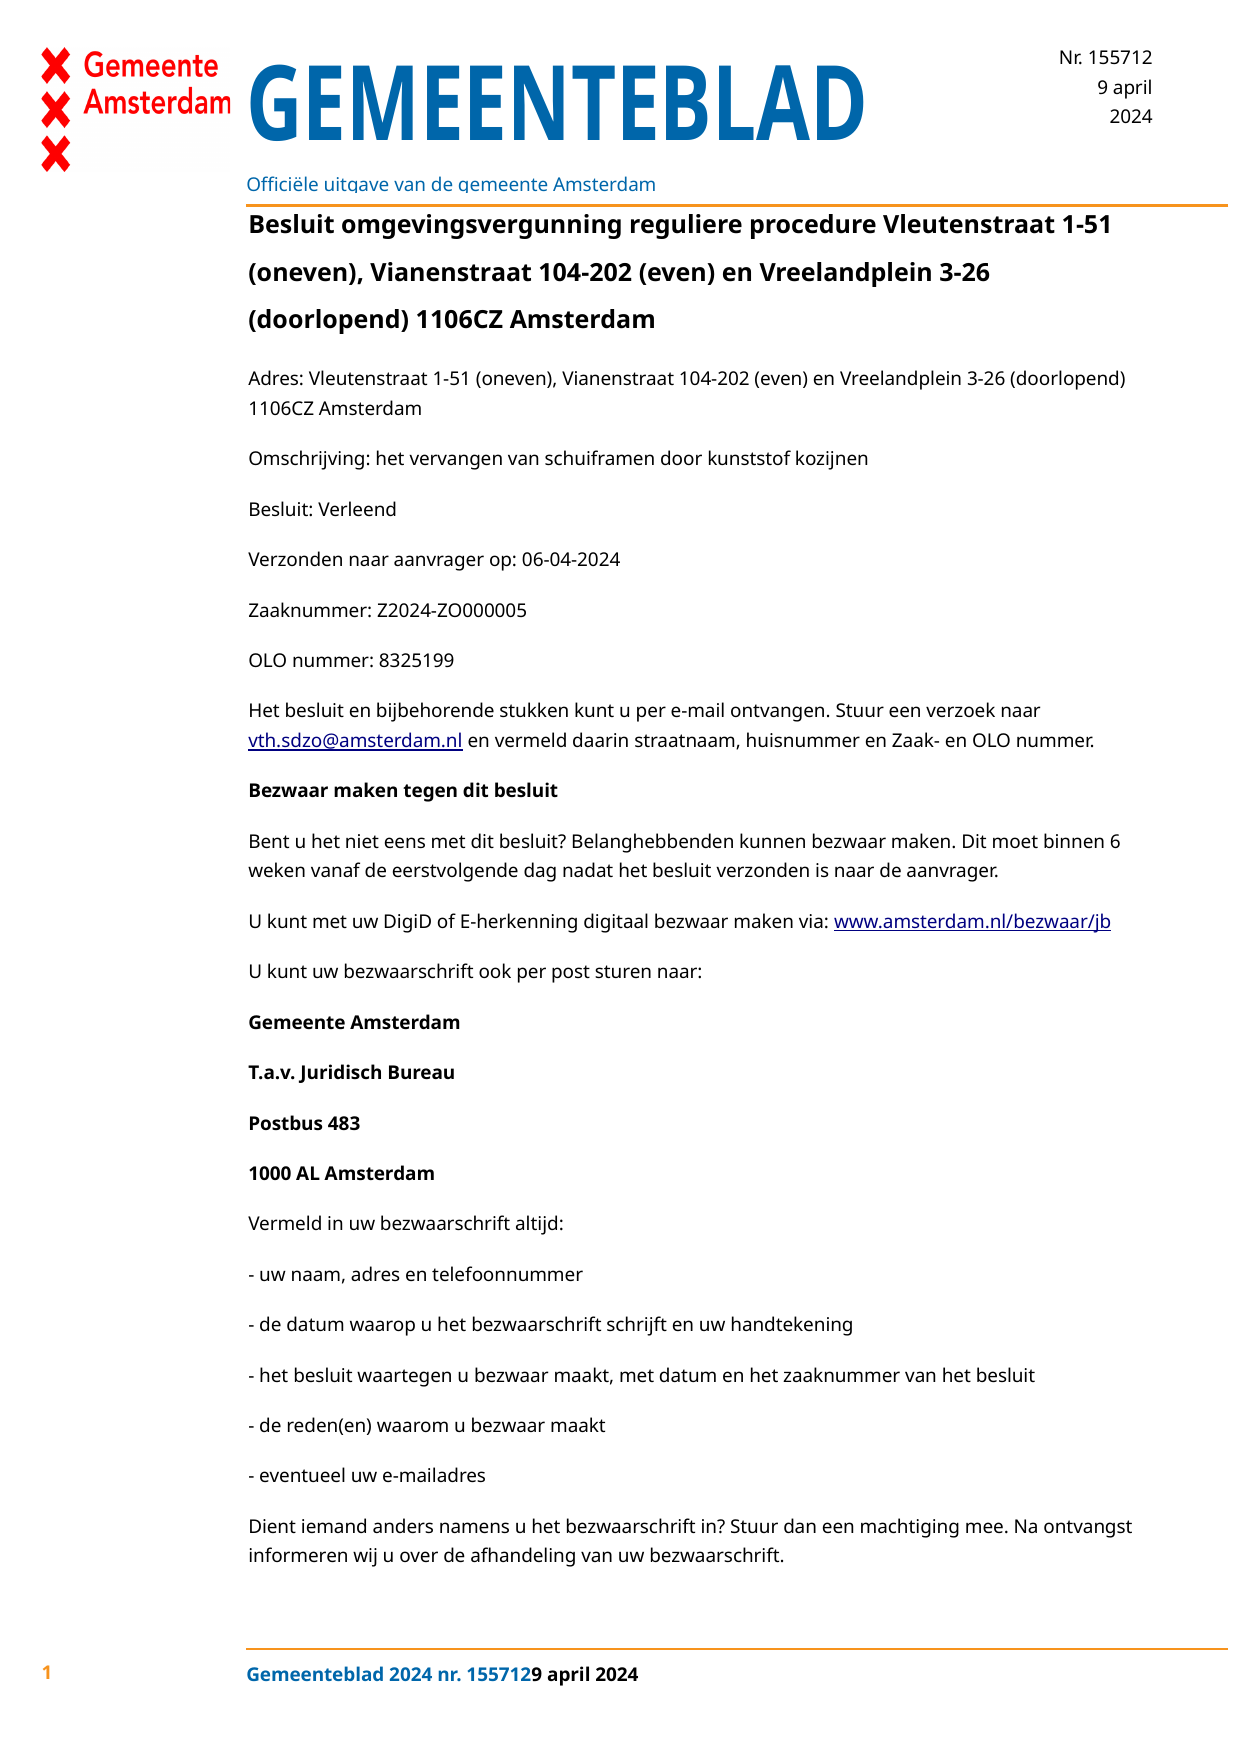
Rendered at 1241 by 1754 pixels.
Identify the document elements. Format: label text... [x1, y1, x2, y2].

text Dient iemand anders namens u het bezwaarschrift in? Stuur dan een machtiging mee. Na ontvangst informeren wij u over de afhandeling van uw bezwaarschrift. [248, 1513, 1152, 1568]
text Adres: Vleutenstraat 1-51 (oneven), Vianenstraat 104-202 (even) en Vreelandplein 3-26 (doorlopend) 1106CZ Amsterdam [248, 366, 1152, 421]
text Het besluit en bijbehorende stukken kunt u per e-mail ontvangen. Stuur een verzoek naar vth.sdzo@amsterdam.nl en vermeld daarin straatnaam, huisnummer en Zaak- en OLO nummer. [248, 698, 1152, 753]
text - eventueel uw e-mailadres [248, 1463, 1152, 1488]
text - het besluit waartegen u bezwaar maakt, met datum en het zaaknummer van het besluit [248, 1362, 1152, 1387]
text OLO nummer: 8325199 [248, 647, 1152, 673]
text Verzonden naar aanvrager op: 06-04-2024 [248, 546, 1152, 572]
text Gemeente Amsterdam [248, 1009, 1152, 1034]
text - de reden(en) waarom u bezwaar maakt [248, 1412, 1152, 1438]
text Vermeld in uw bezwaarschrift altijd: [248, 1211, 1152, 1236]
text Zaaknummer: Z2024-ZO000005 [248, 597, 1152, 622]
text Besluit: Verleend [248, 496, 1152, 522]
text - de datum waarop u het bezwaarschrift schrijft en uw handtekening [248, 1311, 1152, 1337]
picture [41, 47, 231, 172]
text Bezwaar maken tegen dit besluit [248, 778, 1152, 803]
text U kunt met uw DigiD of E-herkenning digitaal bezwaar maken via: www.amsterdam.nl/bezwaar/jb [248, 908, 1152, 934]
text T.a.v. Juridisch Bureau [248, 1059, 1152, 1085]
text Omschrijving: het vervangen van schuiframen door kunststof kozijnen [248, 446, 1152, 471]
text Bent u het niet eens met dit besluit? Belanghebbenden kunnen bezwaar maken. Dit moet binnen 6 weken vanaf de eerstvolgende dag nadat het besluit verzonden is naar de aanvrager. [248, 828, 1152, 883]
text Besluit omgevingsvergunning reguliere procedure Vleutenstraat 1-51 (oneven), Vianenstraat 104-202 (even) en Vreelandplein 3-26 (doorlopend) 1106CZ Amsterdam [248, 207, 1152, 336]
text Postbus 483 [248, 1110, 1152, 1135]
text - uw naam, adres en telefoonnummer [248, 1261, 1152, 1287]
text U kunt uw bezwaarschrift ook per post sturen naar: [248, 958, 1152, 984]
text 1000 AL Amsterdam [248, 1160, 1152, 1186]
